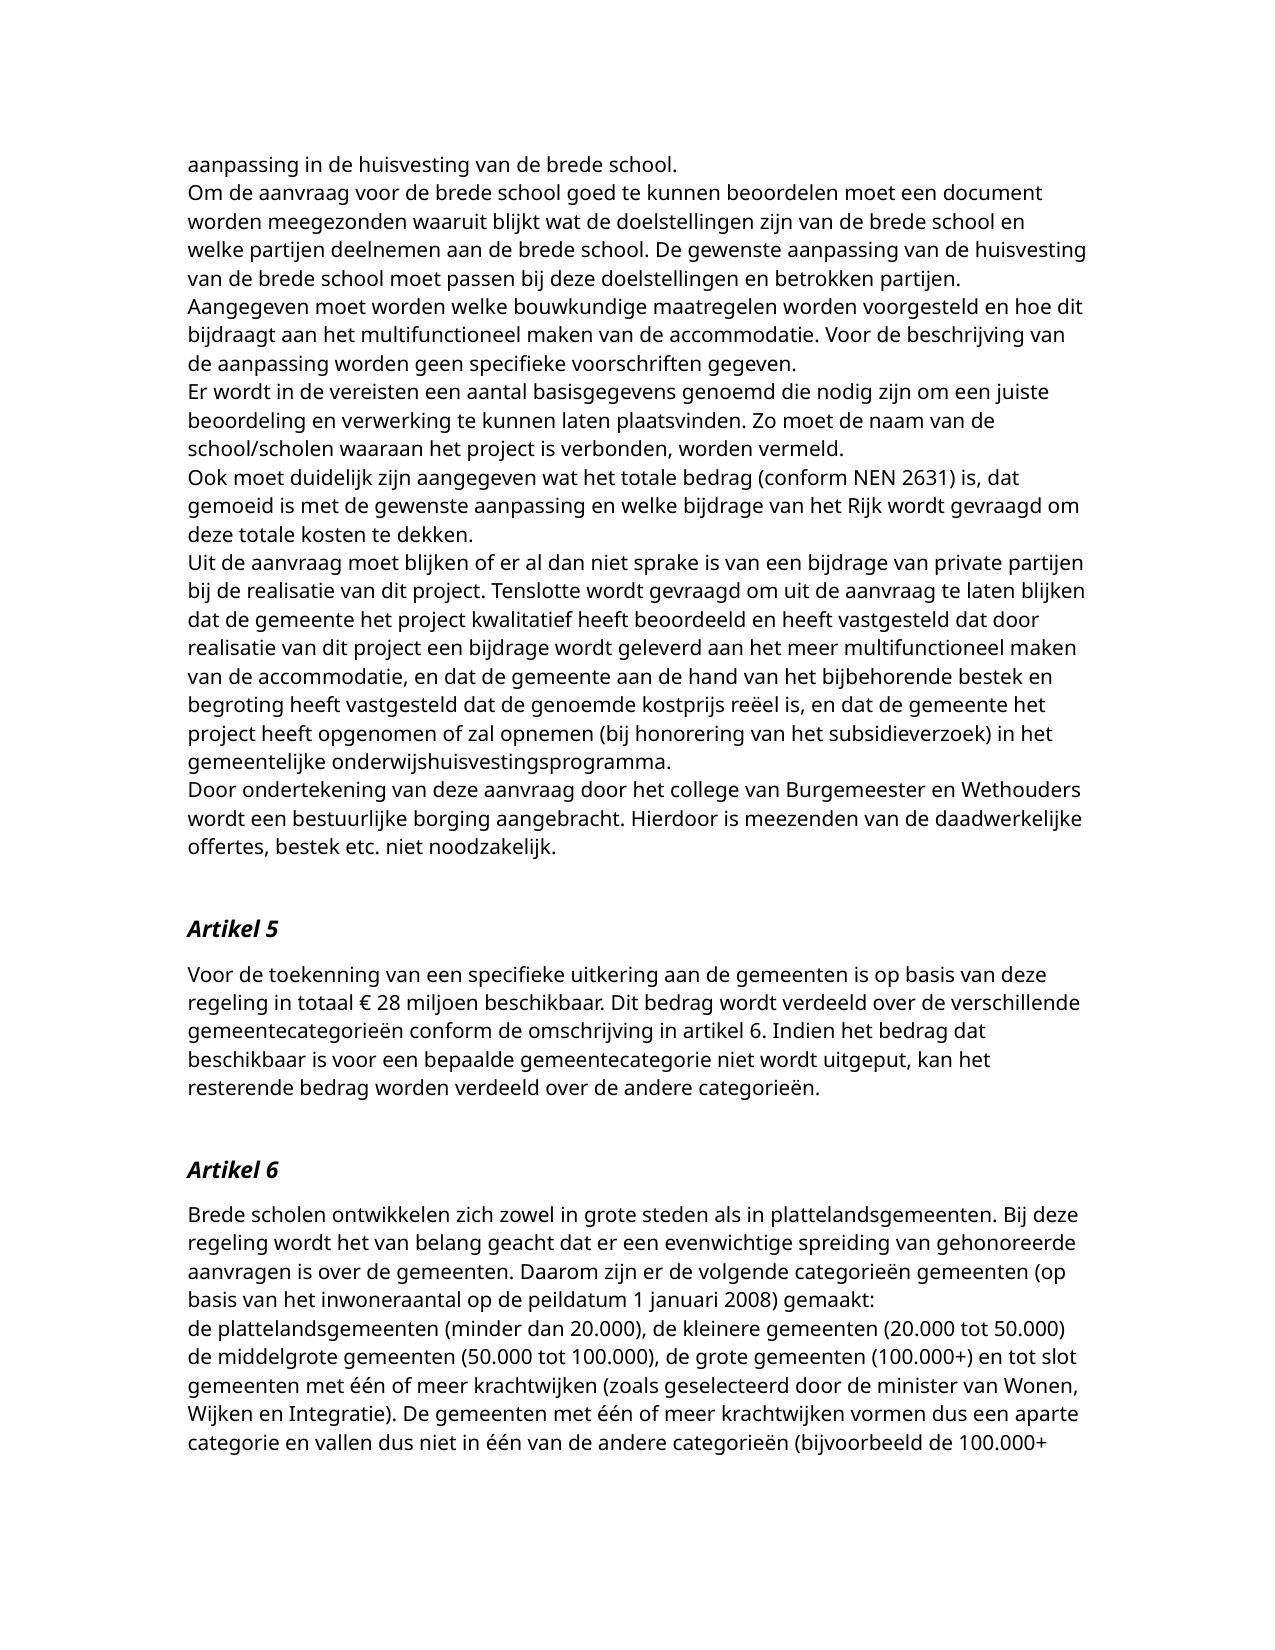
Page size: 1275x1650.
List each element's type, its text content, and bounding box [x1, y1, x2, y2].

text aanpassing in de huisvesting van de brede school. [187, 150, 1087, 178]
text Door ondertekening van deze aanvraag door het college van Burgemeester en Wethouders wordt een bestuurlijke borging aangebracht. Hierdoor is meezenden van de daadwerkelijke offertes, bestek etc. niet noodzakelijk. [187, 776, 1087, 861]
text de middelgrote gemeenten (50.000 tot 100.000), de grote gemeenten (100.000+) en tot slot gemeenten met één of meer krachtwijken (zoals geselecteerd door de minister van Wonen, Wijken en Integratie). De gemeenten met één of meer krachtwijken vormen dus een aparte categorie en vallen dus niet in één van de andere categorieën (bijvoorbeeld de 100.000+ [187, 1342, 1087, 1456]
text de plattelandsgemeenten (minder dan 20.000), de kleinere gemeenten (20.000 tot 50.000) [187, 1314, 1087, 1342]
text Brede scholen ontwikkelen zich zowel in grote steden als in plattelandsgemeenten. Bij deze regeling wordt het van belang geacht dat er een evenwichtige spreiding van gehonoreerde aanvragen is over de gemeenten. Daarom zijn er de volgende categorieën gemeenten (op basis van het inwoneraantal op de peildatum 1 januari 2008) gemaakt: [187, 1200, 1087, 1314]
text Om de aanvraag voor de brede school goed te kunnen beoordelen moet een document worden meegezonden waaruit blijkt wat de doelstellingen zijn van de brede school en welke partijen deelnemen aan de brede school. De gewenste aanpassing van de huisvesting van de brede school moet passen bij deze doelstellingen en betrokken partijen. [187, 178, 1087, 292]
text Artikel 5 [187, 913, 1087, 945]
text Er wordt in de vereisten een aantal basisgegevens genoemd die nodig zijn om een juiste beoordeling en verwerking te kunnen laten plaatsvinden. Zo moet de naam van de school/scholen waaraan het project is verbonden, worden vermeld. [187, 377, 1087, 463]
text Ook moet duidelijk zijn aangegeven wat het totale bedrag (conform NEN 2631) is, dat gemoeid is met de gewenste aanpassing en welke bijdrage van het Rijk wordt gevraagd om deze totale kosten te dekken. [187, 463, 1087, 548]
text Artikel 6 [187, 1154, 1087, 1185]
text Aangegeven moet worden welke bouwkundige maatregelen worden voorgesteld en hoe dit bijdraagt aan het multifunctioneel maken van de accommodatie. Voor de beschrijving van de aanpassing worden geen specifieke voorschriften gegeven. [187, 292, 1087, 377]
text Voor de toekenning van een specifieke uitkering aan de gemeenten is op basis van deze regeling in totaal € 28 miljoen beschikbaar. Dit bedrag wordt verdeeld over de verschillende gemeentecategorieën conform de omschrijving in artikel 6. Indien het bedrag dat beschikbaar is voor een bepaalde gemeentecategorie niet wordt uitgeput, kan het resterende bedrag worden verdeeld over de andere categorieën. [187, 960, 1087, 1102]
text Uit de aanvraag moet blijken of er al dan niet sprake is van een bijdrage van private partijen bij de realisatie van dit project. Tenslotte wordt gevraagd om uit de aanvraag te laten blijken dat de gemeente het project kwalitatief heeft beoordeeld en heeft vastgesteld dat door realisatie van dit project een bijdrage wordt geleverd aan het meer multifunctioneel maken van de accommodatie, en dat de gemeente aan de hand van het bijbehorende bestek en begroting heeft vastgesteld dat de genoemde kostprijs reëel is, en dat de gemeente het project heeft opgenomen of zal opnemen (bij honorering van het subsidieverzoek) in het gemeentelijke onderwijshuisvestingsprogramma. [187, 548, 1087, 776]
